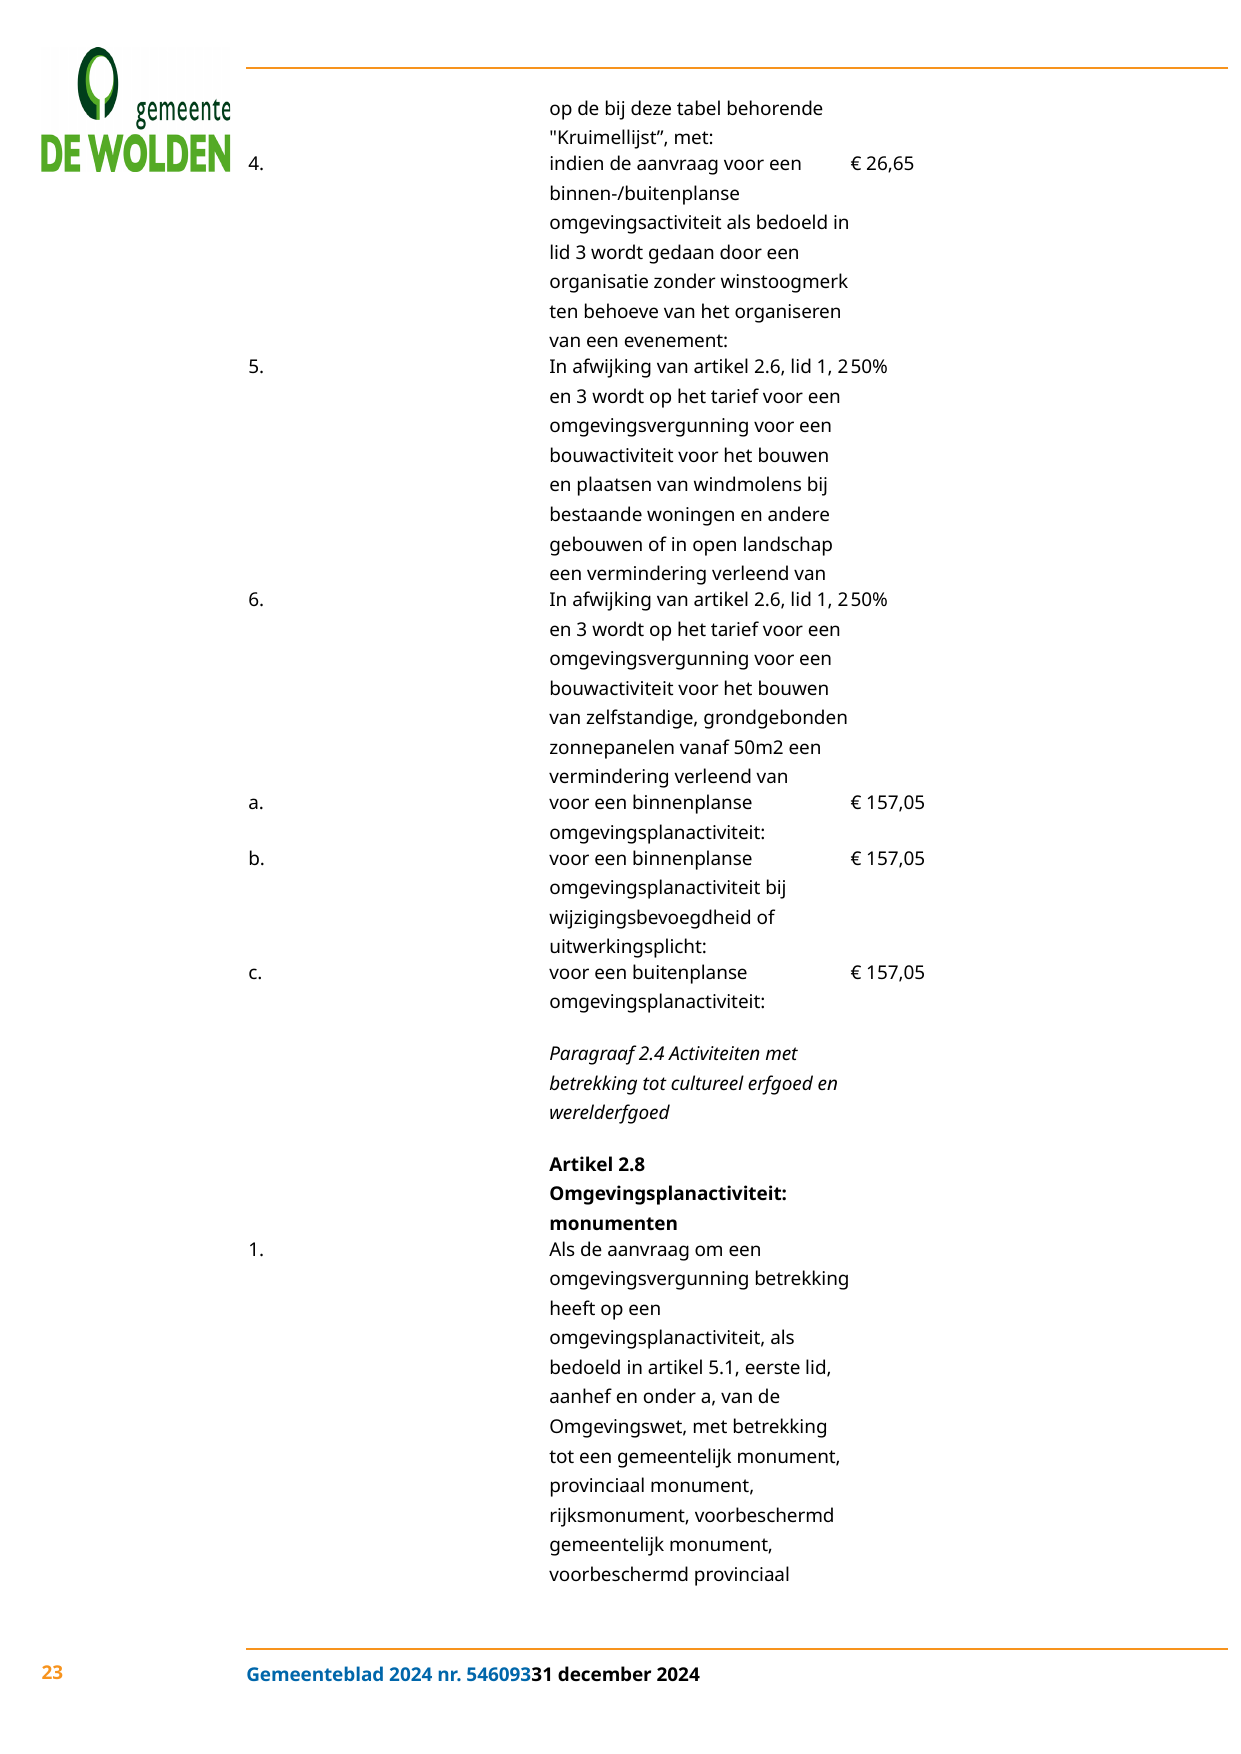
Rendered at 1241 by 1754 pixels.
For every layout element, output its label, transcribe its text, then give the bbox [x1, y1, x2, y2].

table_cell € 157,05 [850, 789, 1152, 845]
table_cell 50% [850, 586, 1152, 789]
table_cell op de bij deze tabel behorende "Kruimellijst”, met: [549, 95, 850, 150]
table_cell € 157,05 [850, 959, 1152, 1014]
table_cell Paragraaf 2.4 Activiteiten met betrekking tot cultureel erfgoed en werelderfgoed [549, 1040, 850, 1125]
table_cell [850, 1151, 1152, 1236]
table_cell 4. [248, 150, 549, 353]
table_cell voor een buitenplanse omgevingsplanactiviteit: [549, 959, 850, 1014]
table_cell voor een binnenplanse omgevingsplanactiviteit bij wijzigingsbevoegdheid of uitwerkingsplicht: [549, 845, 850, 959]
table_cell Als de aanvraag om een omgevingsvergunning betrekking heeft op een omgevingsplanactiviteit, als bedoeld in artikel 5.1, eerste lid, aanhef en onder a, van de Omgevingswet, met betrekking tot een gemeentelijk monument, provinciaal monument, rijksmonument, voorbeschermd gemeentelijk monument, voorbeschermd provinciaal [549, 1236, 850, 1587]
table_cell [549, 1125, 850, 1151]
table_cell 1. [248, 1236, 549, 1587]
table_cell In afwijking van artikel 2.6, lid 1, 2 en 3 wordt op het tarief voor een omgevingsvergunning voor een bouwactiviteit voor het bouwen en plaatsen van windmolens bij bestaande woningen en andere gebouwen of in open landschap een vermindering verleend van [549, 353, 850, 586]
table_cell 50% [850, 353, 1152, 586]
table_cell voor een binnenplanse omgevingsplanactiviteit: [549, 789, 850, 845]
table_cell In afwijking van artikel 2.6, lid 1, 2 en 3 wordt op het tarief voor een omgevingsvergunning voor een bouwactiviteit voor het bouwen van zelfstandige, grondgebonden zonnepanelen vanaf 50m2 een vermindering verleend van [549, 586, 850, 789]
table_cell [850, 1236, 1152, 1587]
table_cell [549, 1015, 850, 1040]
table_cell a. [248, 789, 549, 845]
table_cell [248, 1125, 549, 1151]
table_cell b. [248, 845, 549, 959]
table_cell [850, 1040, 1152, 1125]
table_cell [248, 1040, 549, 1125]
table_cell [850, 1015, 1152, 1040]
table_cell [248, 95, 549, 150]
table_cell € 26,65 [850, 150, 1152, 353]
table_cell indien de aanvraag voor een binnen-/buitenplanse omgevingsactiviteit als bedoeld in lid 3 wordt gedaan door een organisatie zonder winstoogmerk ten behoeve van het organiseren van een evenement: [549, 150, 850, 353]
table_cell [850, 95, 1152, 150]
table_cell [850, 1125, 1152, 1151]
picture [41, 47, 231, 172]
table_cell c. [248, 959, 549, 1014]
table_cell [248, 1151, 549, 1236]
table_cell Artikel 2.8 Omgevingsplanactiviteit: monumenten [549, 1151, 850, 1236]
table_cell 6. [248, 586, 549, 789]
table_cell 5. [248, 353, 549, 586]
table_cell [248, 1015, 549, 1040]
table_cell € 157,05 [850, 845, 1152, 959]
